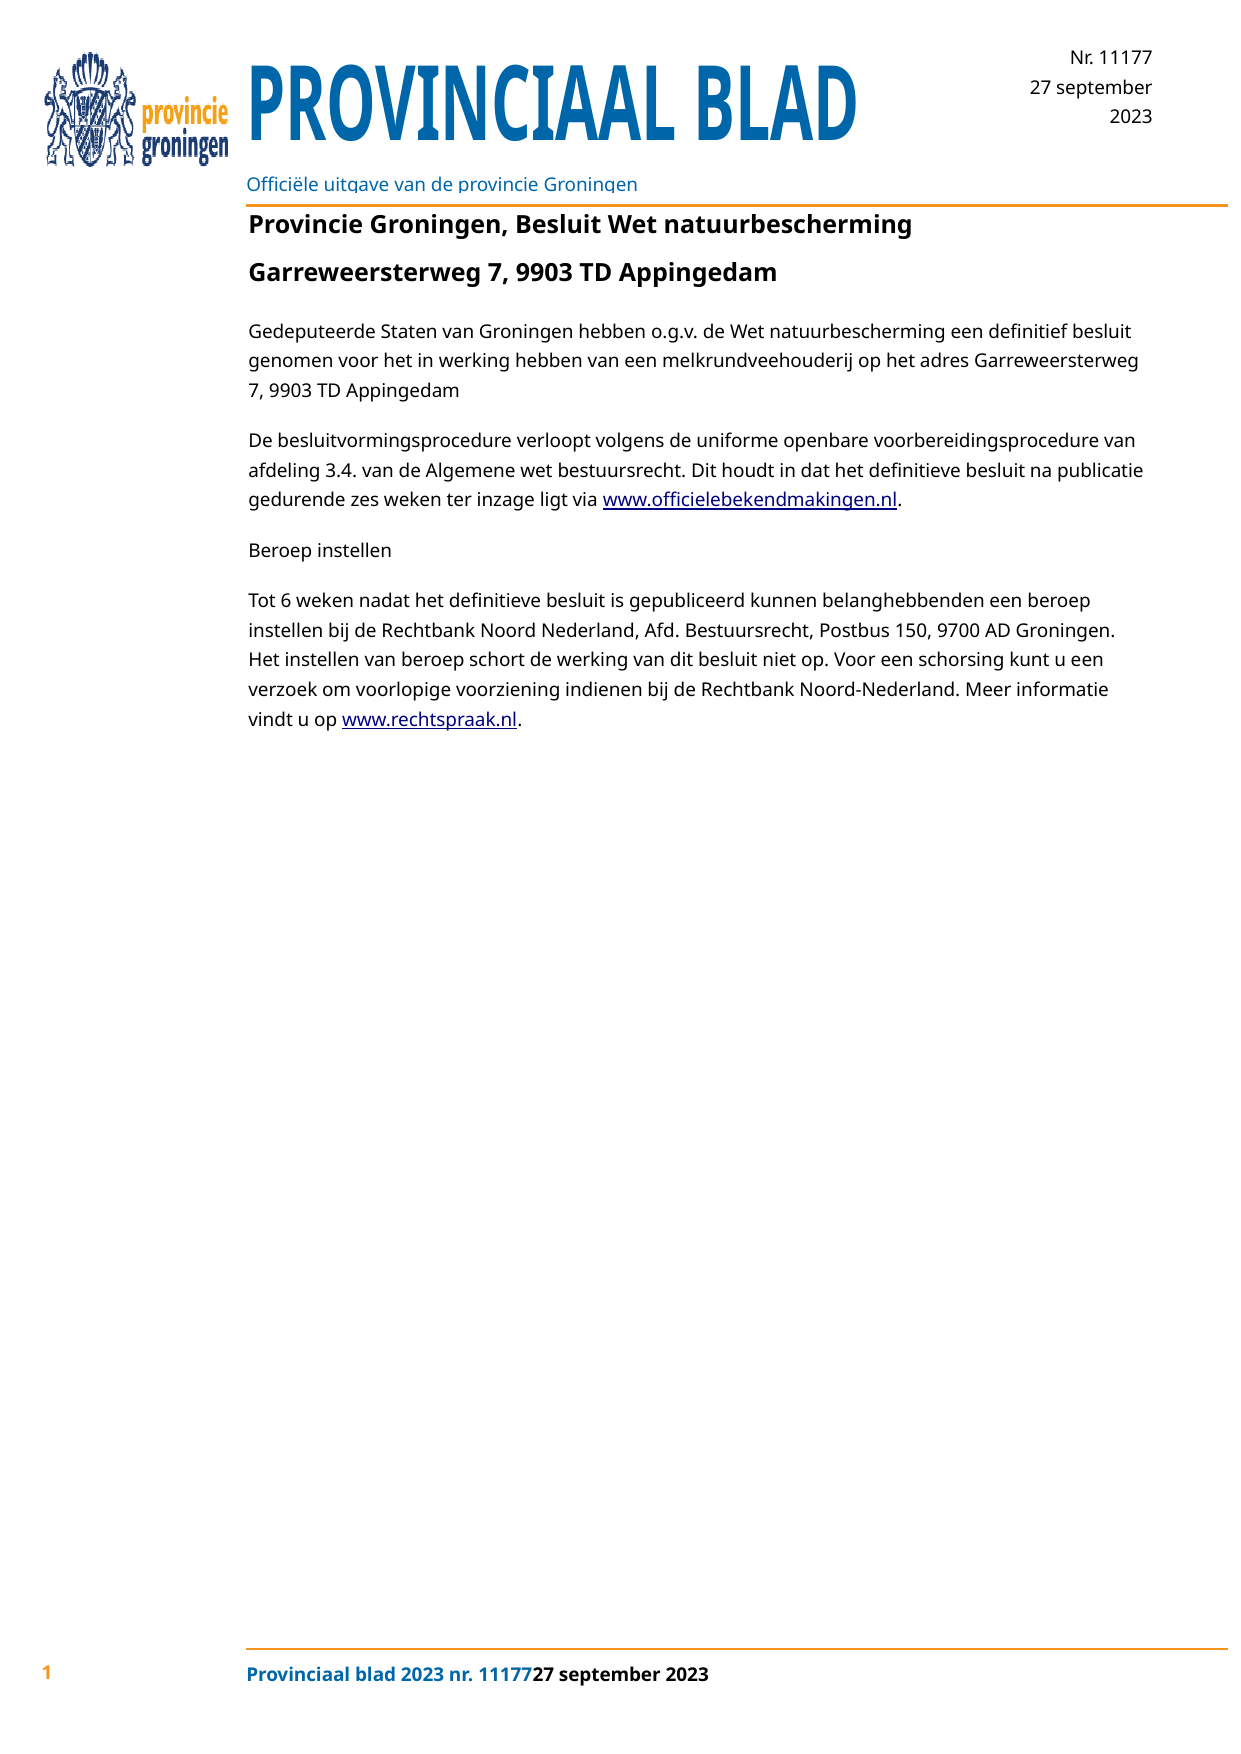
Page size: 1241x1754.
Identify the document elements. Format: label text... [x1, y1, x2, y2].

text Gedeputeerde Staten van Groningen hebben o.g.v. de Wet natuurbescherming een definitief besluit genomen voor het in werking hebben van een melkrundveehouderij op het adres Garreweersterweg 7, 9903 TD Appingedam [248, 318, 1152, 403]
text De besluitvormingsprocedure verloopt volgens de uniforme openbare voorbereidingsprocedure van afdeling 3.4. van de Algemene wet bestuursrecht. Dit houdt in dat het definitieve besluit na publicatie gedurende zes weken ter inzage ligt via www.officielebekendmakingen.nl. [248, 427, 1152, 512]
text Beroep instellen [248, 537, 1152, 563]
picture [41, 47, 231, 172]
text Tot 6 weken nadat het definitieve besluit is gepubliceerd kunnen belanghebbenden een beroep instellen bij de Rechtbank Noord Nederland, Afd. Bestuursrecht, Postbus 150, 9700 AD Groningen. Het instellen van beroep schort de werking van dit besluit niet op. Voor een schorsing kunt u een verzoek om voorlopige voorziening indienen bij de Rechtbank Noord-Nederland. Meer informatie vindt u op www.rechtspraak.nl. [248, 587, 1152, 732]
text Provincie Groningen, Besluit Wet natuurbescherming Garreweersterweg 7, 9903 TD Appingedam [248, 207, 1152, 288]
